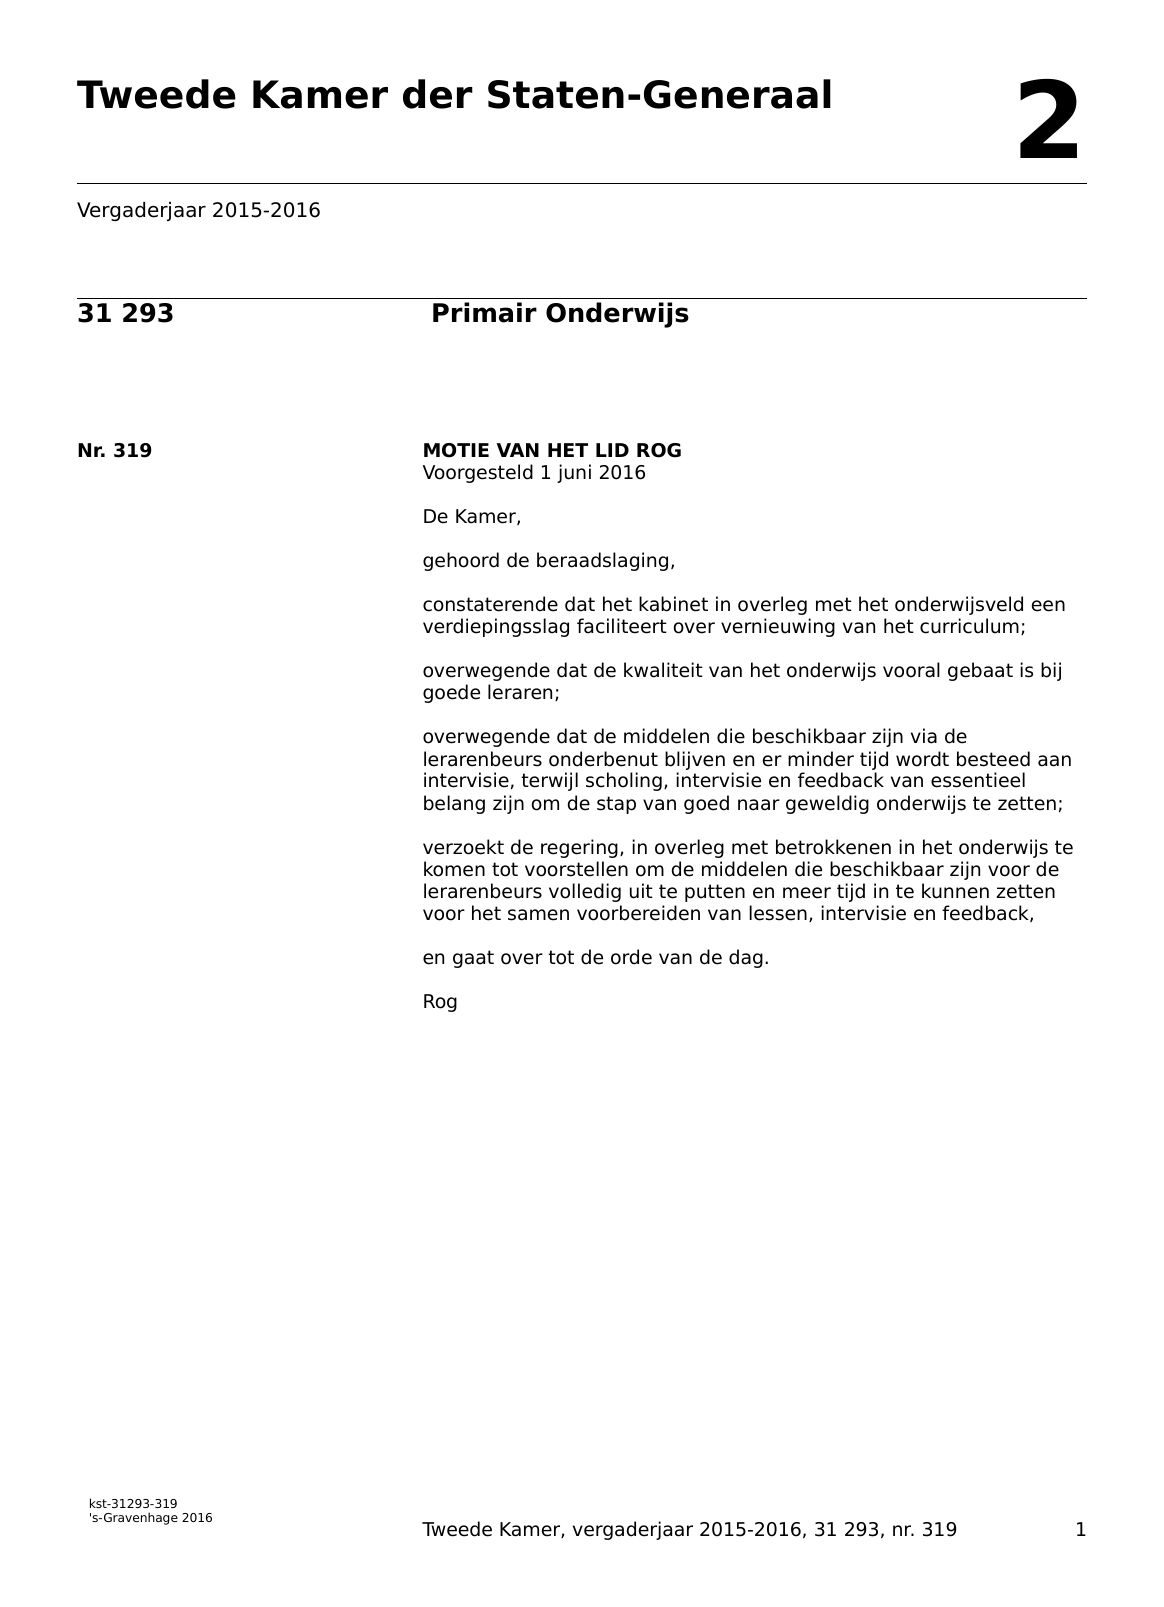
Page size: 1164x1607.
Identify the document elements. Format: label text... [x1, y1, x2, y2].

table_cell Vergaderjaar 2015-2016 [77, 184, 1087, 298]
text constaterende dat het kabinet in overleg met het onderwijsveld een verdiepingsslag faciliteert over vernieuwing van het curriculum; [422, 594, 1087, 638]
text en gaat over tot de orde van de dag. [422, 947, 1087, 969]
text overwegende dat de middelen die beschikbaar zijn via de lerarenbeurs onderbenut blijven en er minder tijd wordt besteed aan intervisie, terwijl scholing, intervisie en feedback van essentieel belang zijn om de stap van goed naar geweldig onderwijs te zetten; [422, 726, 1087, 814]
text kst-31293-319 [88, 1497, 323, 1511]
table_header 2 [886, 59, 1087, 183]
text verzoekt de regering, in overleg met betrokkenen in het onderwijs te komen tot voorstellen om de middelen die beschikbaar zijn voor de lerarenbeurs volledig uit te putten en meer tijd in te kunnen zetten voor het samen voorbereiden van lessen, intervisie en feedback, [422, 837, 1087, 924]
subtitle 31 293 Primair Onderwijs [77, 299, 1087, 329]
text Voorgesteld 1 juni 2016 [422, 462, 1087, 484]
table_header Tweede Kamer der Staten-Generaal [77, 59, 886, 183]
text Rog [422, 991, 1087, 1013]
text 's-Gravenhage 2016 [88, 1511, 323, 1525]
text overwegende dat de kwaliteit van het onderwijs vooral gebaat is bij goede leraren; [422, 660, 1087, 704]
subtitle Nr. 319 MOTIE VAN HET LID ROG [77, 440, 1087, 462]
text De Kamer, [422, 506, 1087, 528]
text gehoord de beraadslaging, [422, 550, 1087, 572]
